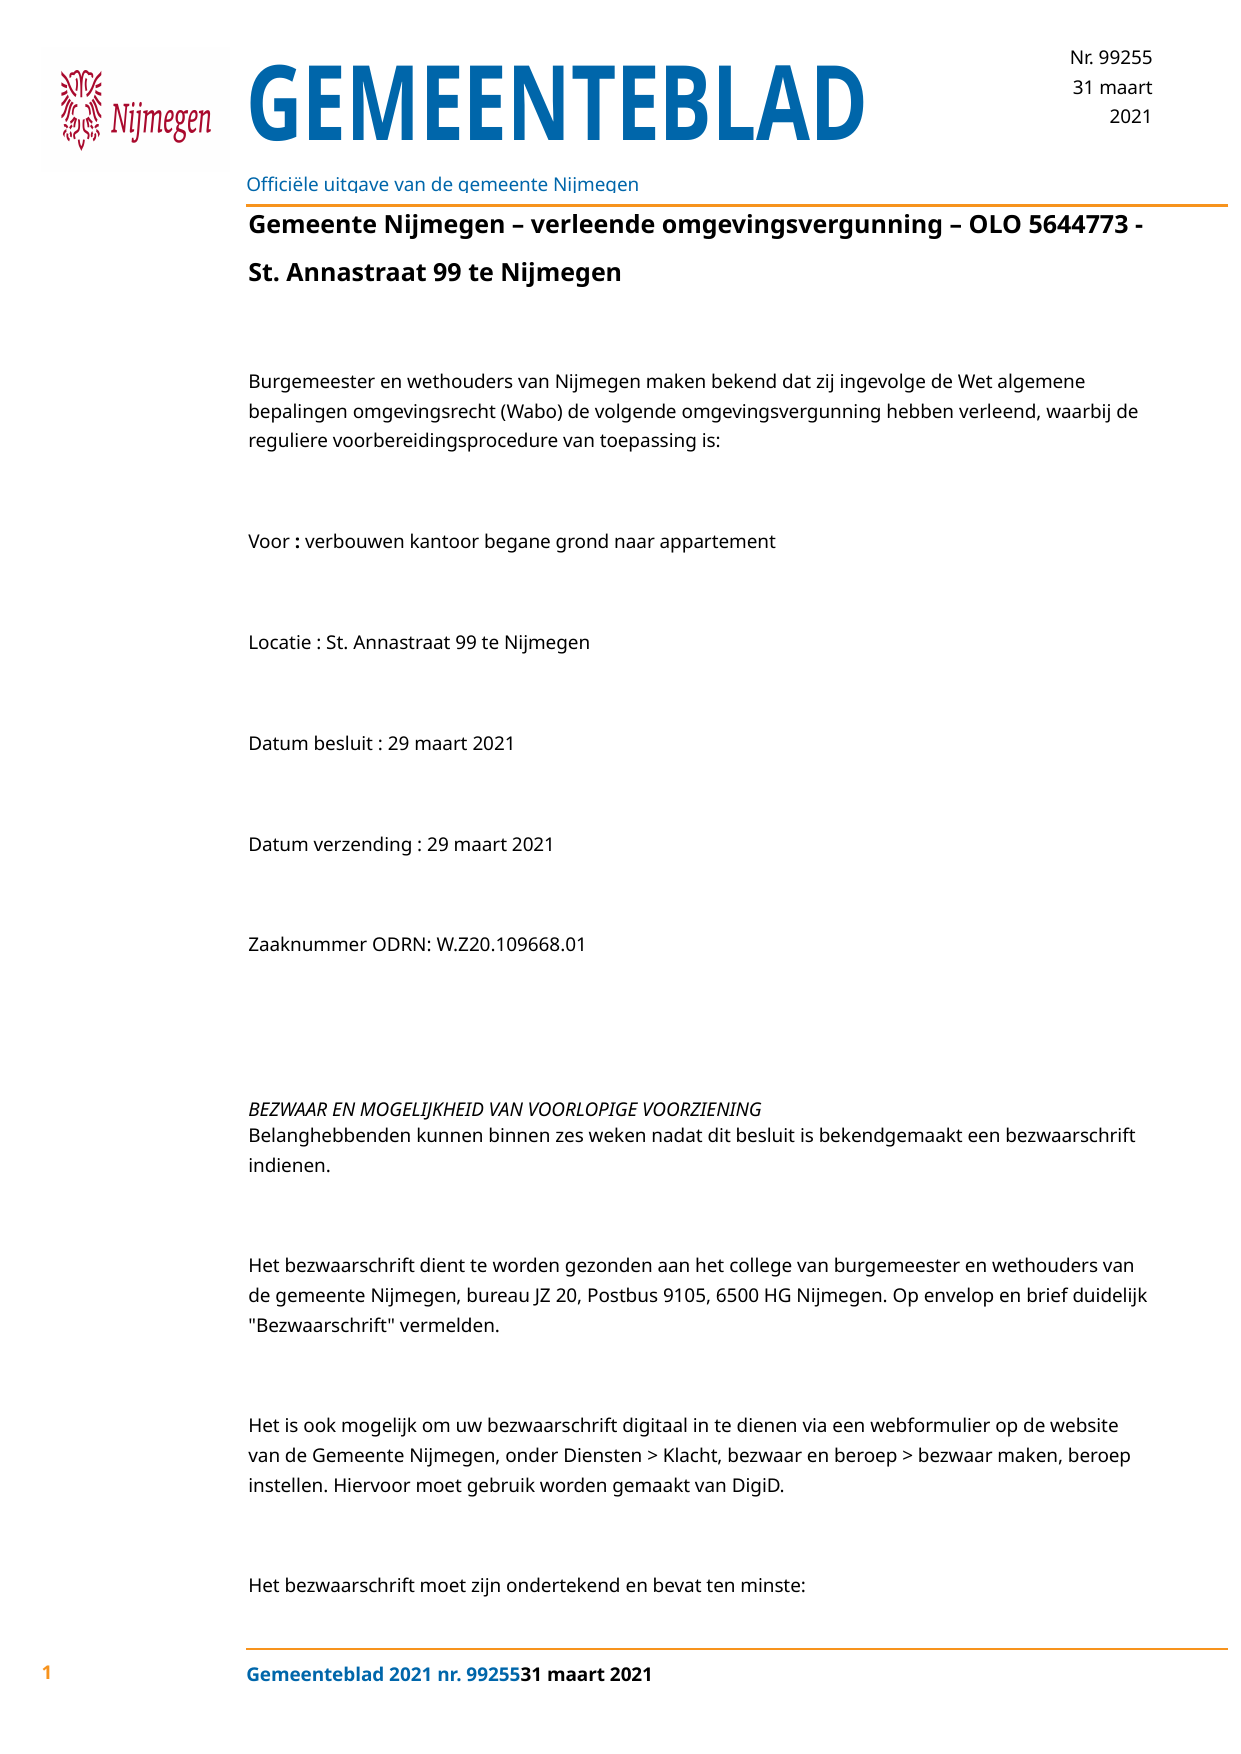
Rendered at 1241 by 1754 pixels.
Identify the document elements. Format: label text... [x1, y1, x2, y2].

text Het bezwaarschrift moet zijn ondertekend en bevat ten minste: [248, 1573, 1152, 1598]
text Voor : verbouwen kantoor begane grond naar appartement [248, 528, 1152, 554]
picture [41, 47, 231, 172]
text Het bezwaarschrift dient te worden gezonden aan het college van burgemeester en wethouders van de gemeente Nijmegen, bureau JZ 20, Postbus 9105, 6500 HG Nijmegen. Op envelop en brief duidelijk "Bezwaarschrift" vermelden. [248, 1253, 1152, 1337]
text Datum besluit : 29 maart 2021 [248, 730, 1152, 756]
text Gemeente Nijmegen – verleende omgevingsvergunning – OLO 5644773 - St. Annastraat 99 te Nijmegen [248, 207, 1152, 288]
text Het is ook mogelijk om uw bezwaarschrift digitaal in te dienen via een webformulier op de website van de Gemeente Nijmegen, onder Diensten > Klacht, bezwaar en beroep > bezwaar maken, beroep instellen. Hiervoor moet gebruik worden gemaakt van DigiD. [248, 1413, 1152, 1497]
text BEZWAAR EN MOGELIJKHEID VAN VOORLOPIGE VOORZIENING [248, 1096, 1152, 1122]
text Belanghebbenden kunnen binnen zes weken nadat dit besluit is bekendgemaakt een bezwaarschrift indienen. [248, 1122, 1152, 1177]
text Zaaknummer ODRN: W.Z20.109668.01 [248, 932, 1152, 957]
text Burgemeester en wethouders van Nijmegen maken bekend dat zij ingevolge de Wet algemene bepalingen omgevingsrecht (Wabo) de volgende omgevingsvergunning hebben verleend, waarbij de reguliere voorbereidingsprocedure van toepassing is: [248, 368, 1152, 453]
text Locatie : St. Annastraat 99 te Nijmegen [248, 629, 1152, 655]
text Datum verzending : 29 maart 2021 [248, 831, 1152, 857]
